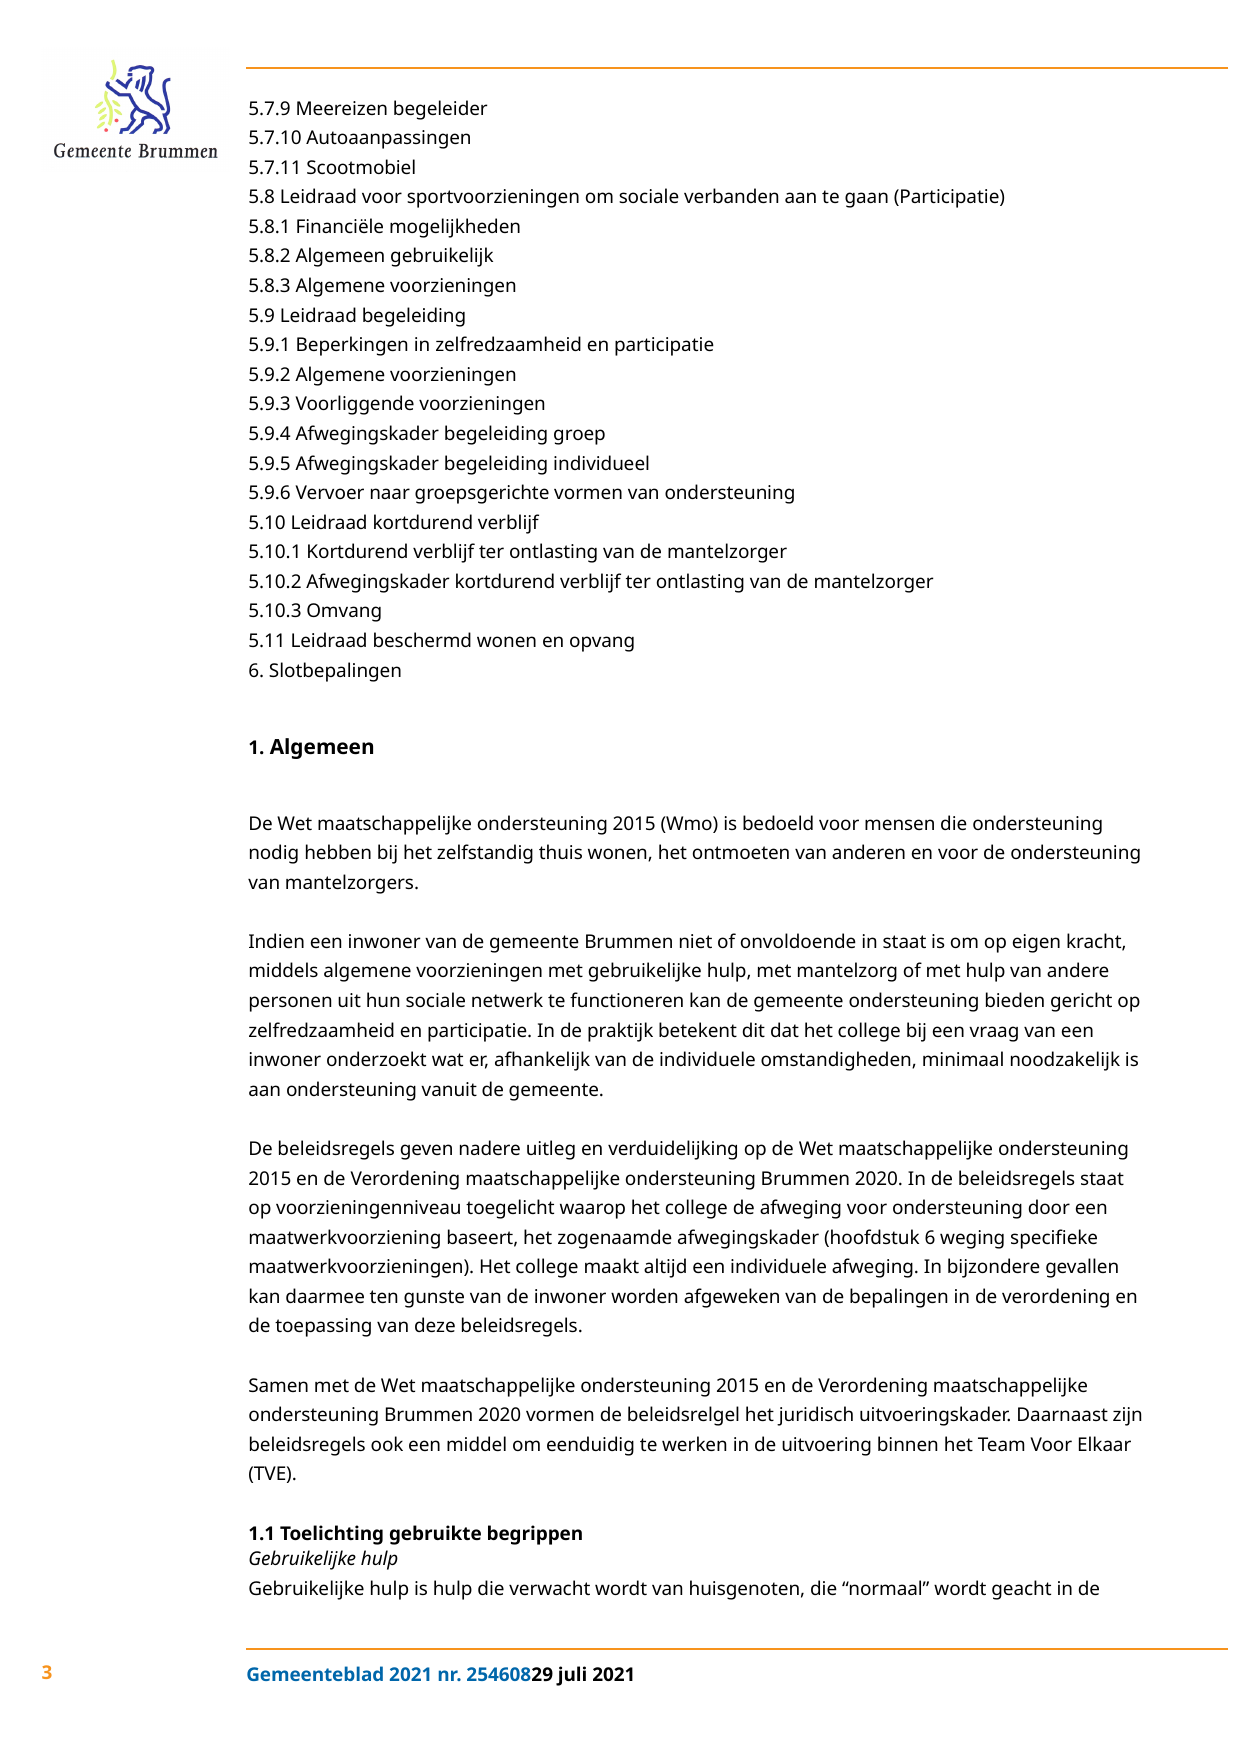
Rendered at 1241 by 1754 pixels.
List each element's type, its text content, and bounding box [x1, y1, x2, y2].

text 5.8 Leidraad voor sportvoorzieningen om sociale verbanden aan te gaan (Participatie) [248, 183, 1152, 209]
text Indien een inwoner van de gemeente Brummen niet of onvoldoende in staat is om op eigen kracht, middels algemene voorzieningen met gebruikelijke hulp, met mantelzorg of met hulp van andere personen uit hun sociale netwerk te functioneren kan de gemeente ondersteuning bieden gericht op zelfredzaamheid en participatie. In de praktijk betekent dit dat het college bij een vraag van een inwoner onderzoekt wat er, afhankelijk van de individuele omstandigheden, minimaal noodzakelijk is aan ondersteuning vanuit de gemeente. [248, 928, 1152, 1102]
text Samen met de Wet maatschappelijke ondersteuning 2015 en de Verordening maatschappelijke ondersteuning Brummen 2020 vormen de beleidsrelgel het juridisch uitvoeringskader. Daarnaast zijn beleidsregels ook een middel om eenduidig te werken in de uitvoering binnen het Team Voor Elkaar (TVE). [248, 1372, 1152, 1486]
text 1.1 Toelichting gebruikte begrippen [248, 1520, 1152, 1546]
text 5.10.2 Afwegingskader kortdurend verblijf ter ontlasting van de mantelzorger [248, 568, 1152, 594]
text De beleidsregels geven nadere uitleg en verduidelijking op de Wet maatschappelijke ondersteuning 2015 en de Verordening maatschappelijke ondersteuning Brummen 2020. In de beleidsregels staat op voorzieningenniveau toegelicht waarop het college de afweging voor ondersteuning door een maatwerkvoorziening baseert, het zogenaamde afwegingskader (hoofdstuk 6 weging specifieke maatwerkvoorzieningen). Het college maakt altijd een individuele afweging. In bijzondere gevallen kan daarmee ten gunste van de inwoner worden afgeweken van de bepalingen in de verordening en de toepassing van deze beleidsregels. [248, 1135, 1152, 1338]
text 5.9 Leidraad begeleiding [248, 302, 1152, 328]
text 5.10.1 Kortdurend verblijf ter ontlasting van de mantelzorger [248, 538, 1152, 564]
text 5.7.10 Autoaanpassingen [248, 124, 1152, 150]
text 5.10.3 Omvang [248, 598, 1152, 623]
picture [41, 47, 231, 172]
text 5.9.2 Algemene voorzieningen [248, 361, 1152, 387]
text 5.11 Leidraad beschermd wonen en opvang [248, 627, 1152, 653]
text 5.10 Leidraad kortdurend verblijf [248, 509, 1152, 535]
text 5.7.9 Meereizen begeleider [248, 95, 1152, 121]
text 5.9.5 Afwegingskader begeleiding individueel [248, 450, 1152, 476]
text 5.8.3 Algemene voorzieningen [248, 272, 1152, 298]
text Gebruikelijke hulp [248, 1546, 1152, 1571]
text 5.8.2 Algemeen gebruikelijk [248, 243, 1152, 268]
text 5.9.4 Afwegingskader begeleiding groep [248, 420, 1152, 446]
text De Wet maatschappelijke ondersteuning 2015 (Wmo) is bedoeld voor mensen die ondersteuning nodig hebben bij het zelfstandig thuis wonen, het ontmoeten van anderen en voor de ondersteuning van mantelzorgers. [248, 810, 1152, 895]
text 5.8.1 Financiële mogelijkheden [248, 213, 1152, 239]
text 6. Slotbepalingen [248, 657, 1152, 683]
text 5.7.11 Scootmobiel [248, 154, 1152, 180]
text 5.9.1 Beperkingen in zelfredzaamheid en participatie [248, 331, 1152, 357]
text 5.9.3 Voorliggende voorzieningen [248, 391, 1152, 416]
text 1. Algemeen [248, 732, 1152, 761]
text 5.9.6 Vervoer naar groepsgerichte vormen van ondersteuning [248, 479, 1152, 505]
text Gebruikelijke hulp is hulp die verwacht wordt van huisgenoten, die “normaal” wordt geacht in de [248, 1575, 1152, 1601]
